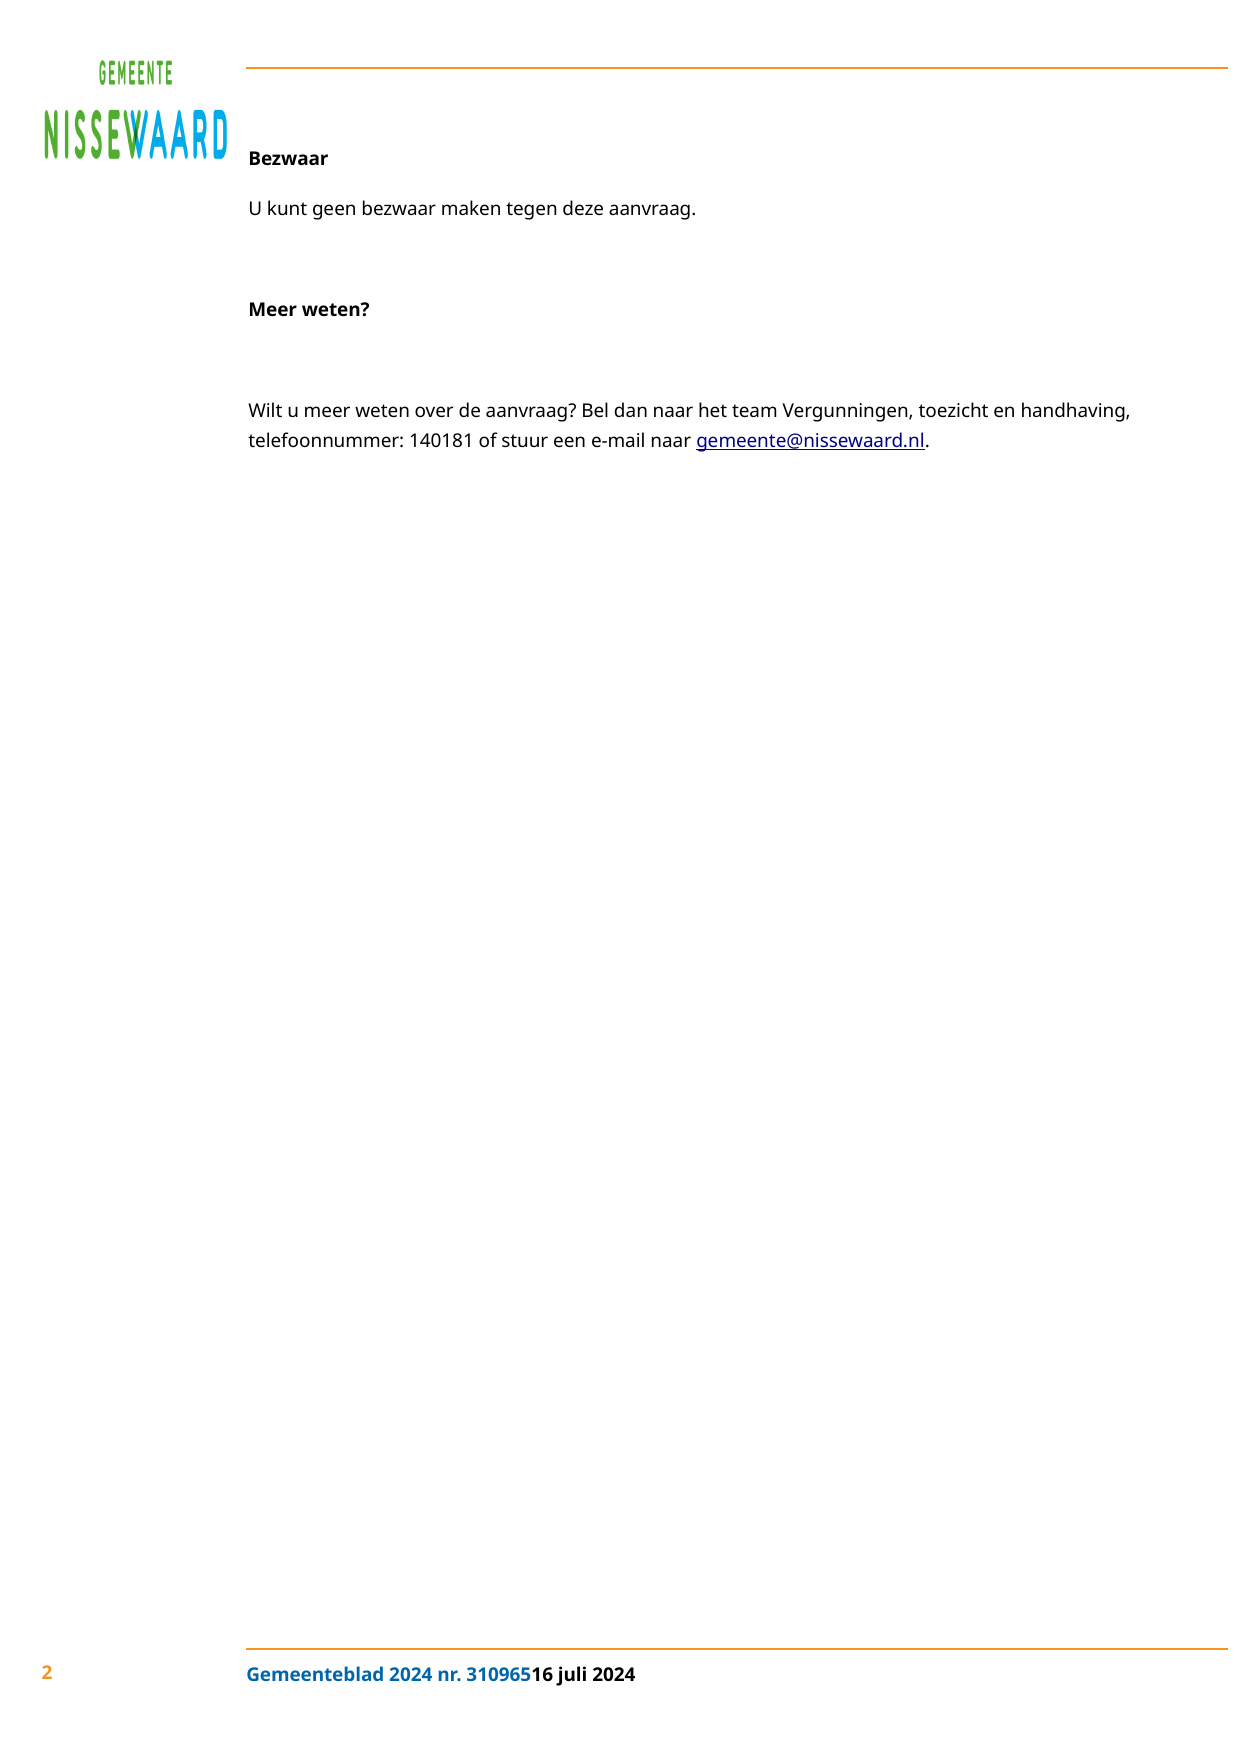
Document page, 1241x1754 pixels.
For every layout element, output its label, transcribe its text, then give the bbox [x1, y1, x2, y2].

picture [41, 47, 231, 172]
text Wilt u meer weten over de aanvraag? Bel dan naar het team Vergunningen, toezicht en handhaving, telefoonnummer: 140181 of stuur een e-mail naar gemeente@nissewaard.nl. [248, 397, 1152, 453]
text U kunt geen bezwaar maken tegen deze aanvraag. [248, 196, 1152, 221]
text Meer weten? [248, 296, 1152, 322]
text Bezwaar [248, 145, 1152, 171]
